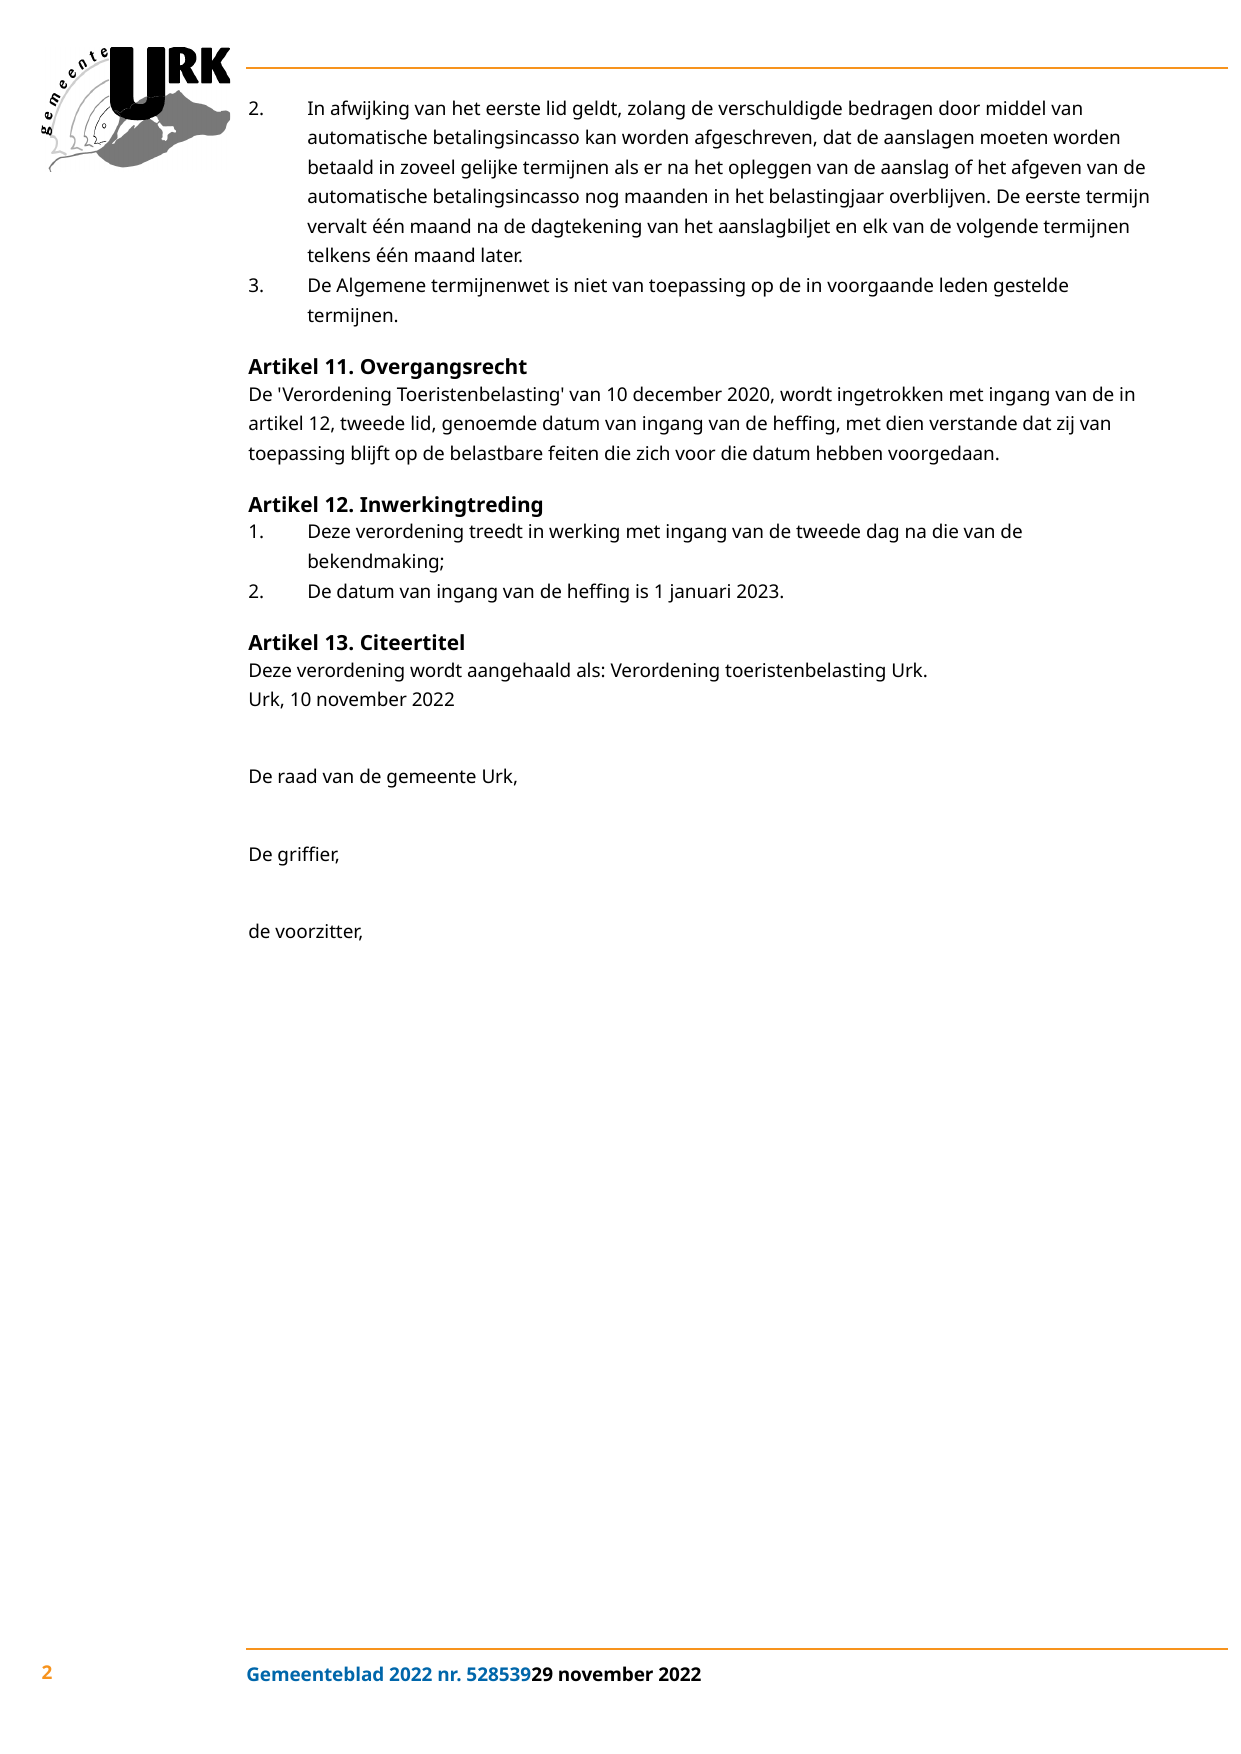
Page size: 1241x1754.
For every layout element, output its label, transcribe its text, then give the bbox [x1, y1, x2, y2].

text Artikel 13. Citeertitel [248, 628, 1152, 657]
list De datum van ingang van de heffing is 1 januari 2023. [248, 578, 1152, 604]
text Artikel 11. Overgangsrecht [248, 352, 1152, 381]
list In afwijking van het eerste lid geldt, zolang de verschuldigde bedragen door middel van automatische betalingsincasso kan worden afgeschreven, dat de aanslagen moeten worden betaald in zoveel gelijke termijnen als er na het opleggen van de aanslag of het afgeven van de automatische betalingsincasso nog maanden in het belastingjaar overblijven. De eerste termijn vervalt één maand na de dagtekening van het aanslagbiljet en elk van de volgende termijnen telkens één maand later. [248, 95, 1152, 268]
text de voorzitter, [248, 918, 1152, 944]
list Deze verordening treedt in werking met ingang van de tweede dag na die van de bekendmaking; [248, 519, 1152, 574]
list De Algemene termijnenwet is niet van toepassing op de in voorgaande leden gestelde termijnen. [248, 272, 1152, 328]
text Urk, 10 november 2022 [248, 686, 1152, 712]
picture [41, 47, 231, 172]
text Deze verordening wordt aangehaald als: Verordening toeristenbelasting Urk. [248, 657, 1152, 682]
text Artikel 12. Inwerkingtreding [248, 490, 1152, 519]
text De raad van de gemeente Urk, [248, 763, 1152, 789]
text De 'Verordening Toeristenbelasting' van 10 december 2020, wordt ingetrokken met ingang van de in artikel 12, tweede lid, genoemde datum van ingang van de heffing, met dien verstande dat zij van toepassing blijft op de belastbare feiten die zich voor die datum hebben voorgedaan. [248, 381, 1152, 466]
text De griffier, [248, 841, 1152, 866]
